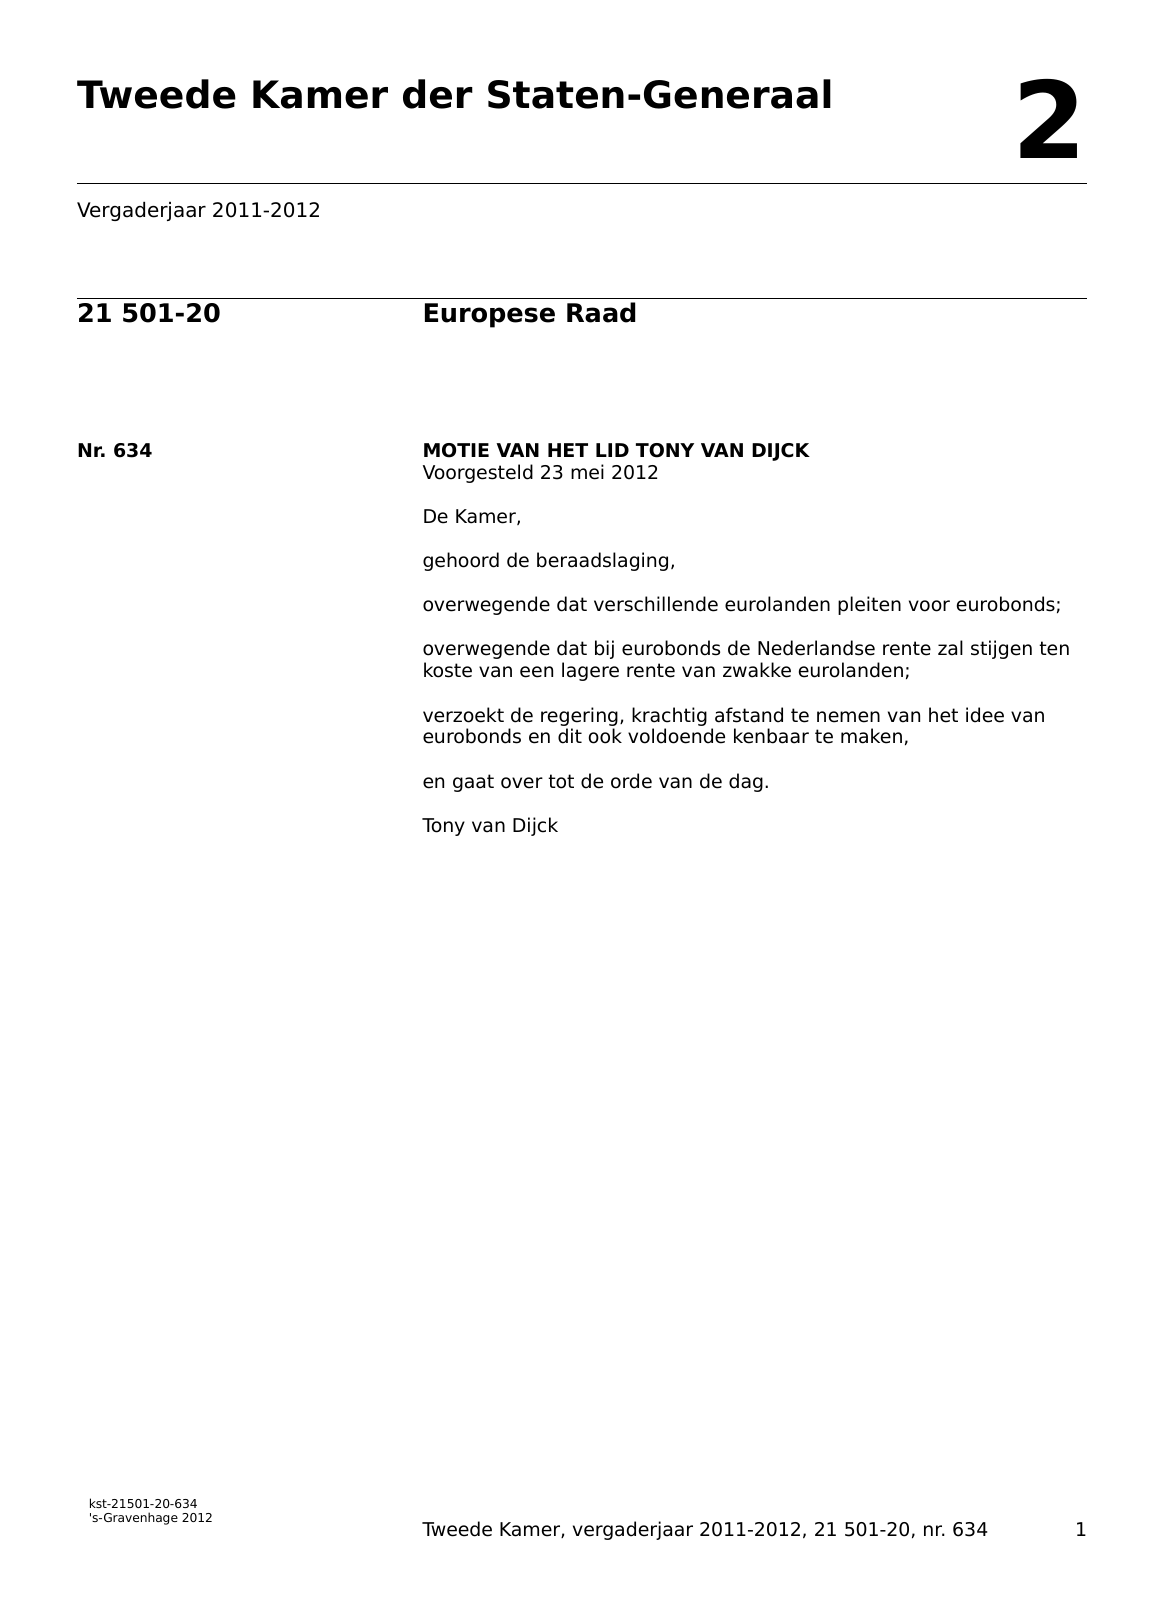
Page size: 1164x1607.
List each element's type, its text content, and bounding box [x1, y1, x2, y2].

text en gaat over tot de orde van de dag. [422, 771, 1087, 793]
text overwegende dat verschillende eurolanden pleiten voor eurobonds; [422, 594, 1087, 616]
text overwegende dat bij eurobonds de Nederlandse rente zal stijgen ten koste van een lagere rente van zwakke eurolanden; [422, 638, 1087, 682]
text 's-Gravenhage 2012 [88, 1511, 323, 1525]
text De Kamer, [422, 506, 1087, 528]
text Voorgesteld 23 mei 2012 [422, 462, 1087, 484]
text verzoekt de regering, krachtig afstand te nemen van het idee van eurobonds en dit ook voldoende kenbaar te maken, [422, 704, 1087, 748]
subtitle Nr. 634 MOTIE VAN HET LID TONY VAN DIJCK [77, 440, 1087, 462]
text Tony van Dijck [422, 815, 1087, 837]
text kst-21501-20-634 [88, 1497, 323, 1511]
table_cell Vergaderjaar 2011-2012 [77, 184, 1087, 298]
subtitle 21 501-20 Europese Raad [77, 299, 1087, 329]
table_header Tweede Kamer der Staten-Generaal [77, 59, 886, 183]
text gehoord de beraadslaging, [422, 550, 1087, 572]
table_header 2 [886, 59, 1087, 183]
